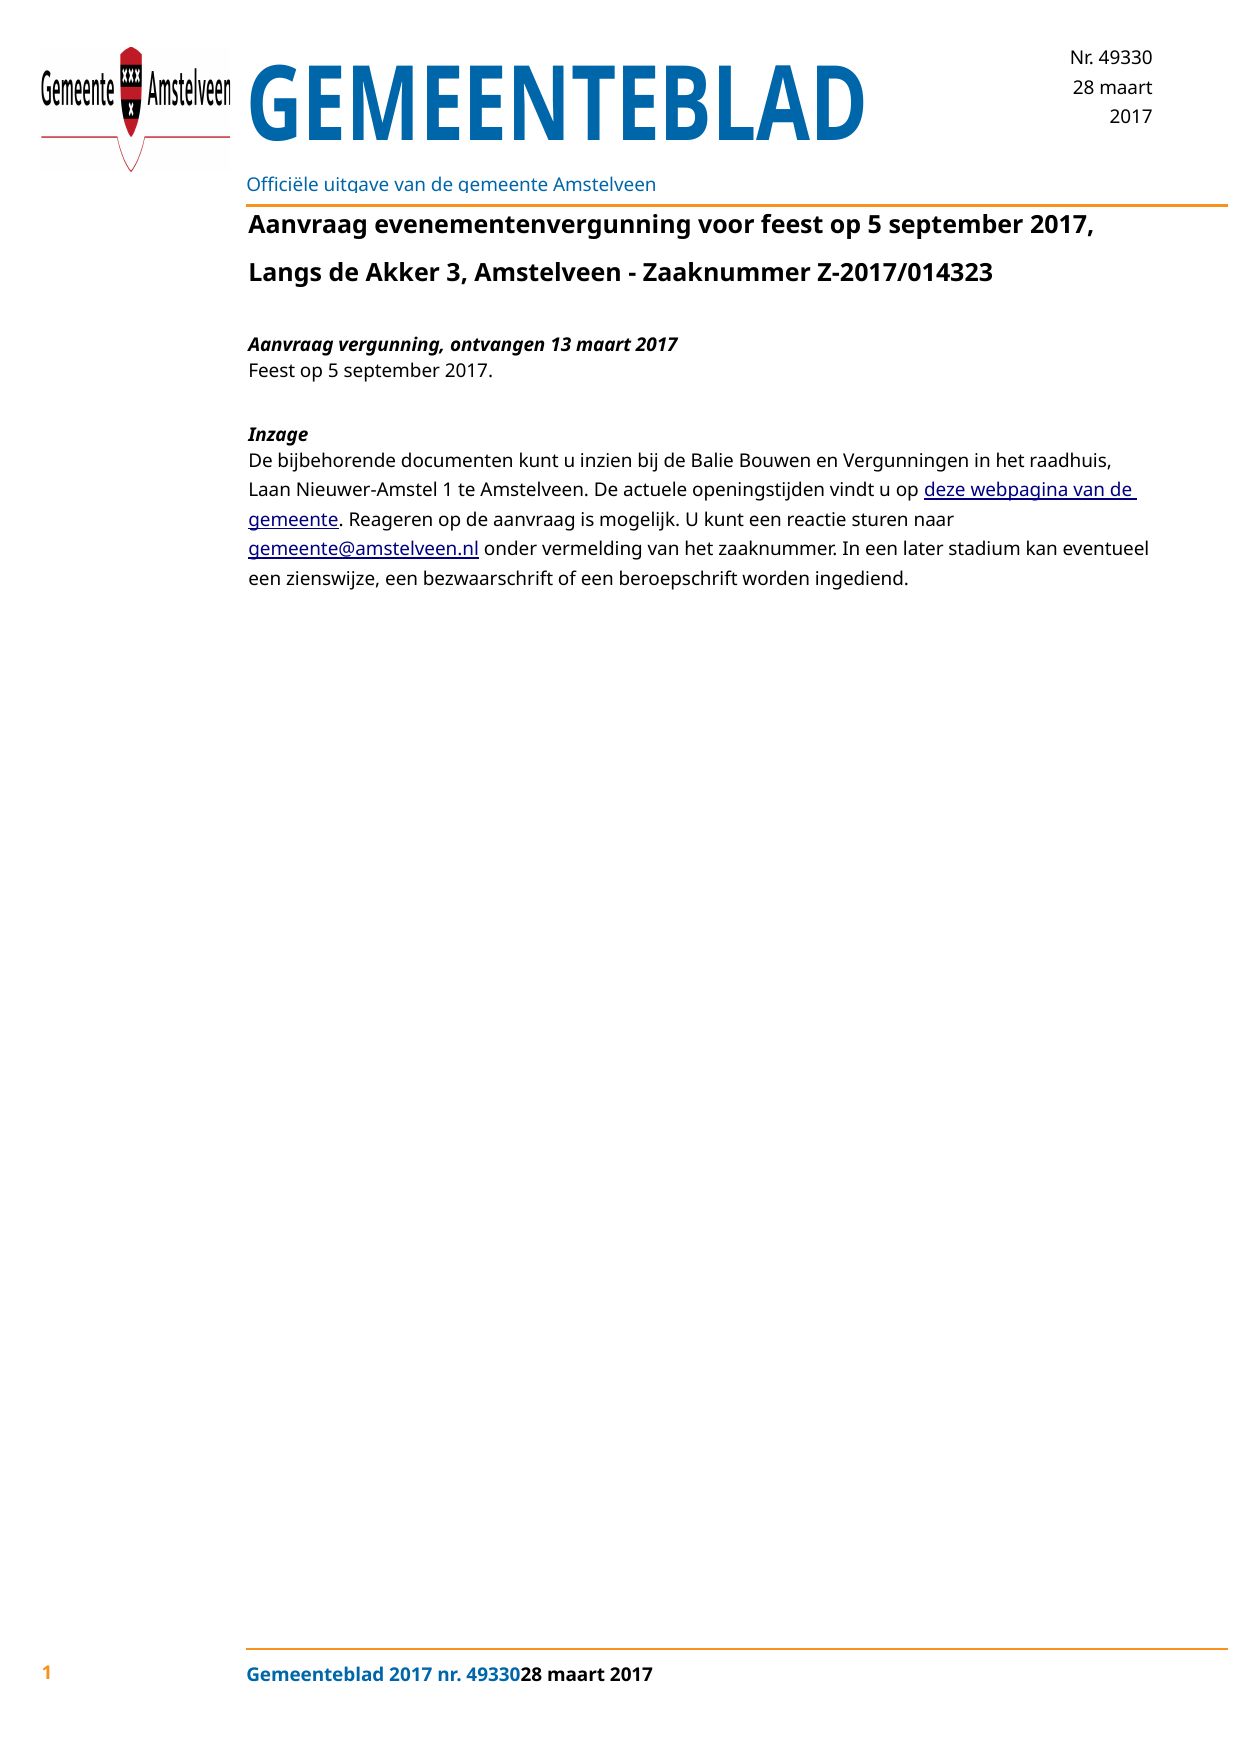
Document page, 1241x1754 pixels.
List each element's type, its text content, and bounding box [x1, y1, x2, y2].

text Aanvraag vergunning, ontvangen 13 maart 2017 [248, 331, 1152, 357]
text De bijbehorende documenten kunt u inzien bij de Balie Bouwen en Vergunningen in het raadhuis, Laan Nieuwer-Amstel 1 te Amstelveen. De actuele openingstijden vindt u op deze webpagina van de gemeente. Reageren op de aanvraag is mogelijk. U kunt een reactie sturen naar gemeente@amstelveen.nl onder vermelding van het zaaknummer. In een later stadium kan eventueel een zienswijze, een bezwaarschrift of een beroepschrift worden ingediend. [248, 447, 1152, 591]
text Inzage [248, 421, 1152, 447]
text Feest op 5 september 2017. [248, 357, 1152, 383]
picture [41, 47, 231, 172]
text Aanvraag evenementenvergunning voor feest op 5 september 2017, Langs de Akker 3, Amstelveen - Zaaknummer Z-2017/014323 [248, 207, 1152, 288]
